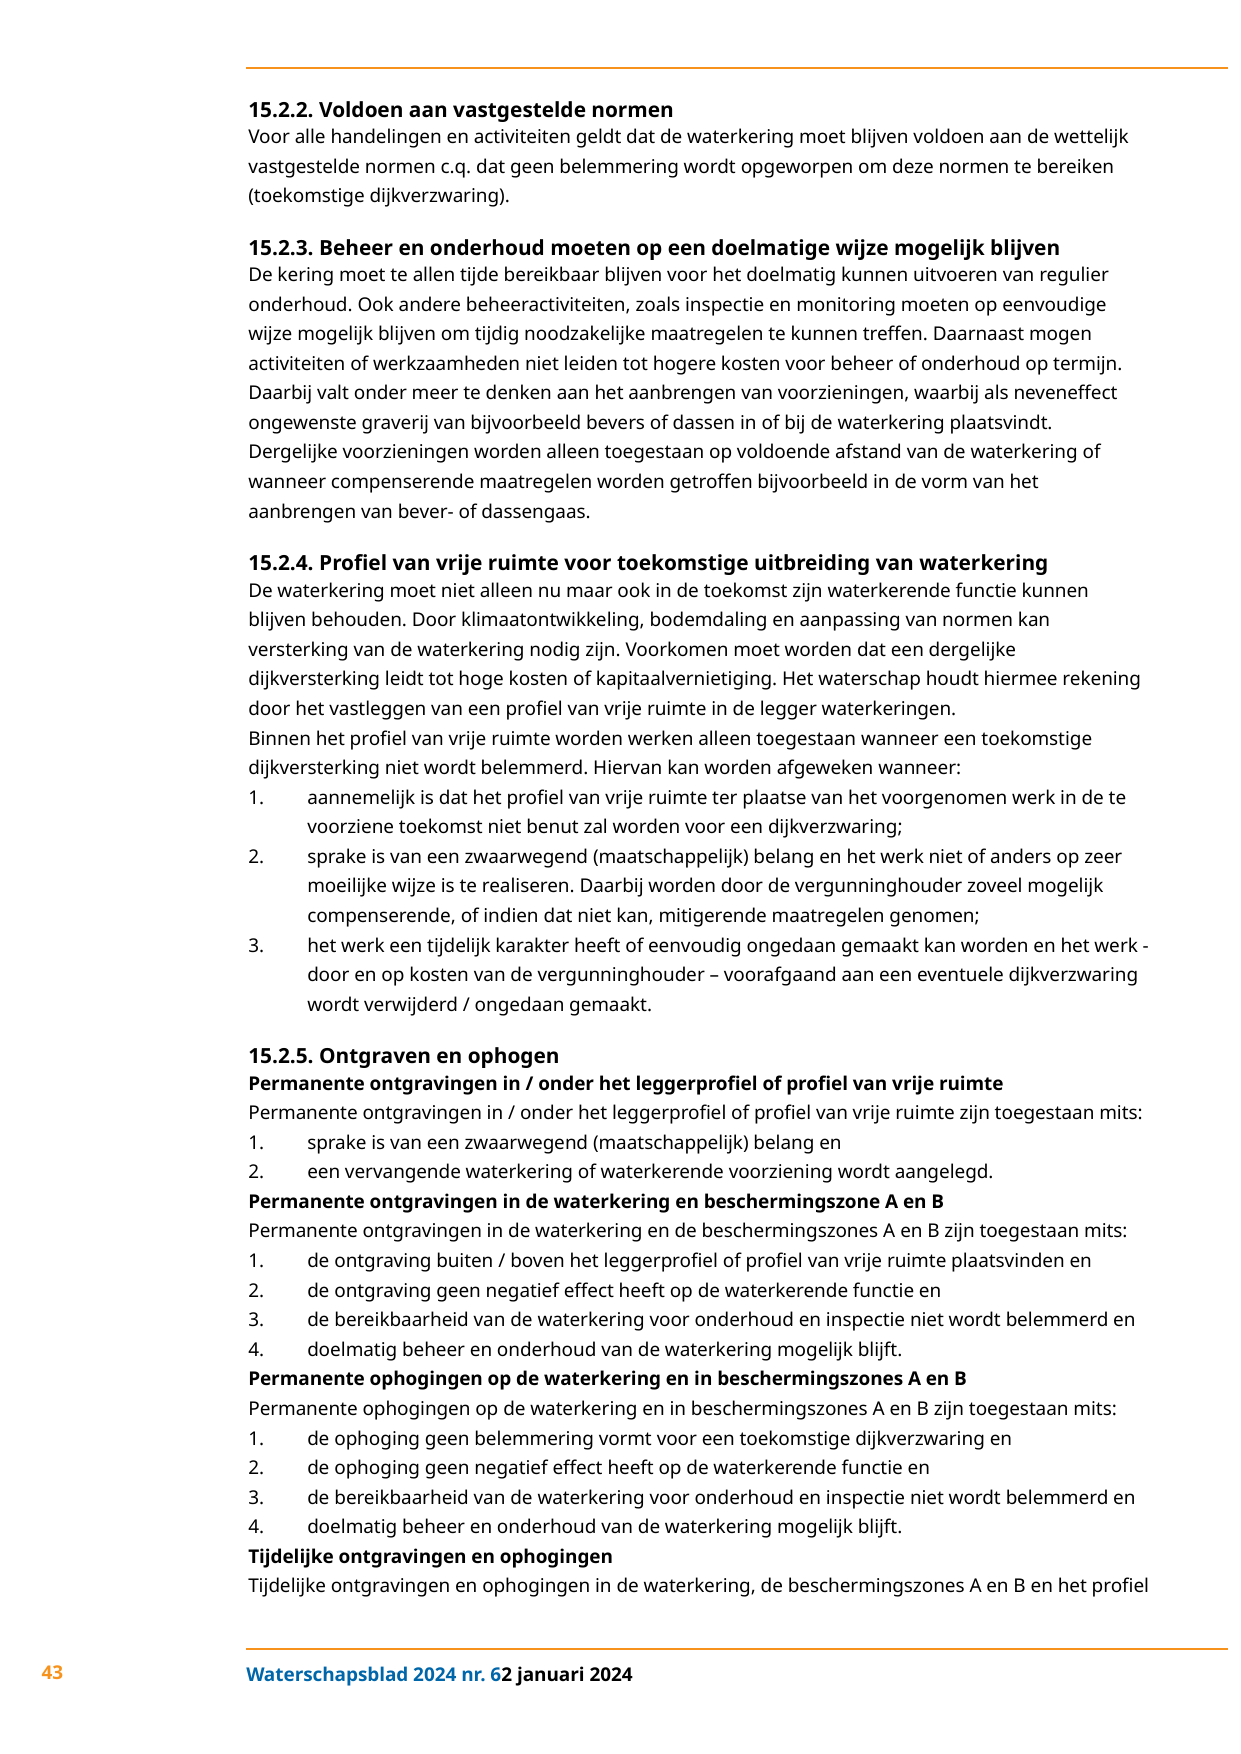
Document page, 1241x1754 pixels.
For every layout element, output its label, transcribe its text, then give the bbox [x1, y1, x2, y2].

picture [41, 47, 231, 172]
text Tijdelijke ontgravingen en ophogingen in de waterkering, de beschermingszones A en B en het profiel [248, 1573, 1152, 1598]
list de ophoging geen negatief effect heeft op de waterkerende functie en [248, 1454, 1152, 1480]
text De waterkering moet niet alleen nu maar ook in de toekomst zijn waterkerende functie kunnen blijven behouden. Door klimaatontwikkeling, bodemdaling en aanpassing van normen kan versterking van de waterkering nodig zijn. Voorkomen moet worden dat een dergelijke dijkversterking leidt tot hoge kosten of kapitaalvernietiging. Het waterschap houdt hiermee rekening door het vastleggen van een profiel van vrije ruimte in de legger waterkeringen. [248, 577, 1152, 721]
text Permanente ontgravingen in / onder het leggerprofiel of profiel van vrije ruimte [248, 1070, 1152, 1096]
text 15.2.3. Beheer en onderhoud moeten op een doelmatige wijze mogelijk blijven [248, 233, 1152, 261]
text Permanente ophogingen op de waterkering en in beschermingszones A en B zijn toegestaan mits: [248, 1395, 1152, 1421]
text Tijdelijke ontgravingen en ophogingen [248, 1543, 1152, 1569]
list de ophoging geen belemmering vormt voor een toekomstige dijkverzwaring en [248, 1425, 1152, 1451]
list de bereikbaarheid van de waterkering voor onderhoud en inspectie niet wordt belemmerd en [248, 1484, 1152, 1510]
list de bereikbaarheid van de waterkering voor onderhoud en inspectie niet wordt belemmerd en [248, 1306, 1152, 1332]
list een vervangende waterkering of waterkerende voorziening wordt aangelegd. [248, 1158, 1152, 1184]
text Permanente ontgravingen in de waterkering en beschermingszone A en B [248, 1188, 1152, 1214]
text Permanente ontgravingen in de waterkering en de beschermingszones A en B zijn toegestaan mits: [248, 1218, 1152, 1243]
text 15.2.2. Voldoen aan vastgestelde normen [248, 95, 1152, 123]
text De kering moet te allen tijde bereikbaar blijven voor het doelmatig kunnen uitvoeren van regulier onderhoud. Ook andere beheeractiviteiten, zoals inspectie en monitoring moeten op eenvoudige wijze mogelijk blijven om tijdig noodzakelijke maatregelen te kunnen treffen. Daarnaast mogen activiteiten of werkzaamheden niet leiden tot hogere kosten voor beheer of onderhoud op termijn. Daarbij valt onder meer te denken aan het aanbrengen van voorzieningen, waarbij als neveneffect ongewenste graverij van bijvoorbeeld bevers of dassen in of bij de waterkering plaatsvindt. [248, 261, 1152, 435]
text Voor alle handelingen en activiteiten geldt dat de waterkering moet blijven voldoen aan de wettelijk vastgestelde normen c.q. dat geen belemmering wordt opgeworpen om deze normen te bereiken (toekomstige dijkverzwaring). [248, 123, 1152, 208]
text Dergelijke voorzieningen worden alleen toegestaan op voldoende afstand van de waterkering of wanneer compenserende maatregelen worden getroffen bijvoorbeeld in de vorm van het aanbrengen van bever- of dassengaas. [248, 439, 1152, 524]
list sprake is van een zwaarwegend (maatschappelijk) belang en [248, 1129, 1152, 1155]
list aannemelijk is dat het profiel van vrije ruimte ter plaatse van het voorgenomen werk in de te voorziene toekomst niet benut zal worden voor een dijkverzwaring; [248, 784, 1152, 839]
list het werk een tijdelijk karakter heeft of eenvoudig ongedaan gemaakt kan worden en het werk - door en op kosten van de vergunninghouder – voorafgaand aan een eventuele dijkverzwaring wordt verwijderd / ongedaan gemaakt. [248, 932, 1152, 1017]
text Binnen het profiel van vrije ruimte worden werken alleen toegestaan wanneer een toekomstige dijkversterking niet wordt belemmerd. Hiervan kan worden afgeweken wanneer: [248, 725, 1152, 780]
text 15.2.4. Profiel van vrije ruimte voor toekomstige uitbreiding van waterkering [248, 548, 1152, 577]
text Permanente ophogingen op de waterkering en in beschermingszones A en B [248, 1366, 1152, 1391]
list doelmatig beheer en onderhoud van de waterkering mogelijk blijft. [248, 1513, 1152, 1539]
text Permanente ontgravingen in / onder het leggerprofiel of profiel van vrije ruimte zijn toegestaan mits: [248, 1099, 1152, 1125]
list doelmatig beheer en onderhoud van de waterkering mogelijk blijft. [248, 1336, 1152, 1362]
list de ontgraving buiten / boven het leggerprofiel of profiel van vrije ruimte plaatsvinden en [248, 1247, 1152, 1273]
text 15.2.5. Ontgraven en ophogen [248, 1041, 1152, 1070]
list de ontgraving geen negatief effect heeft op de waterkerende functie en [248, 1277, 1152, 1303]
list sprake is van een zwaarwegend (maatschappelijk) belang en het werk niet of anders op zeer moeilijke wijze is te realiseren. Daarbij worden door de vergunninghouder zoveel mogelijk compenserende, of indien dat niet kan, mitigerende maatregelen genomen; [248, 843, 1152, 928]
